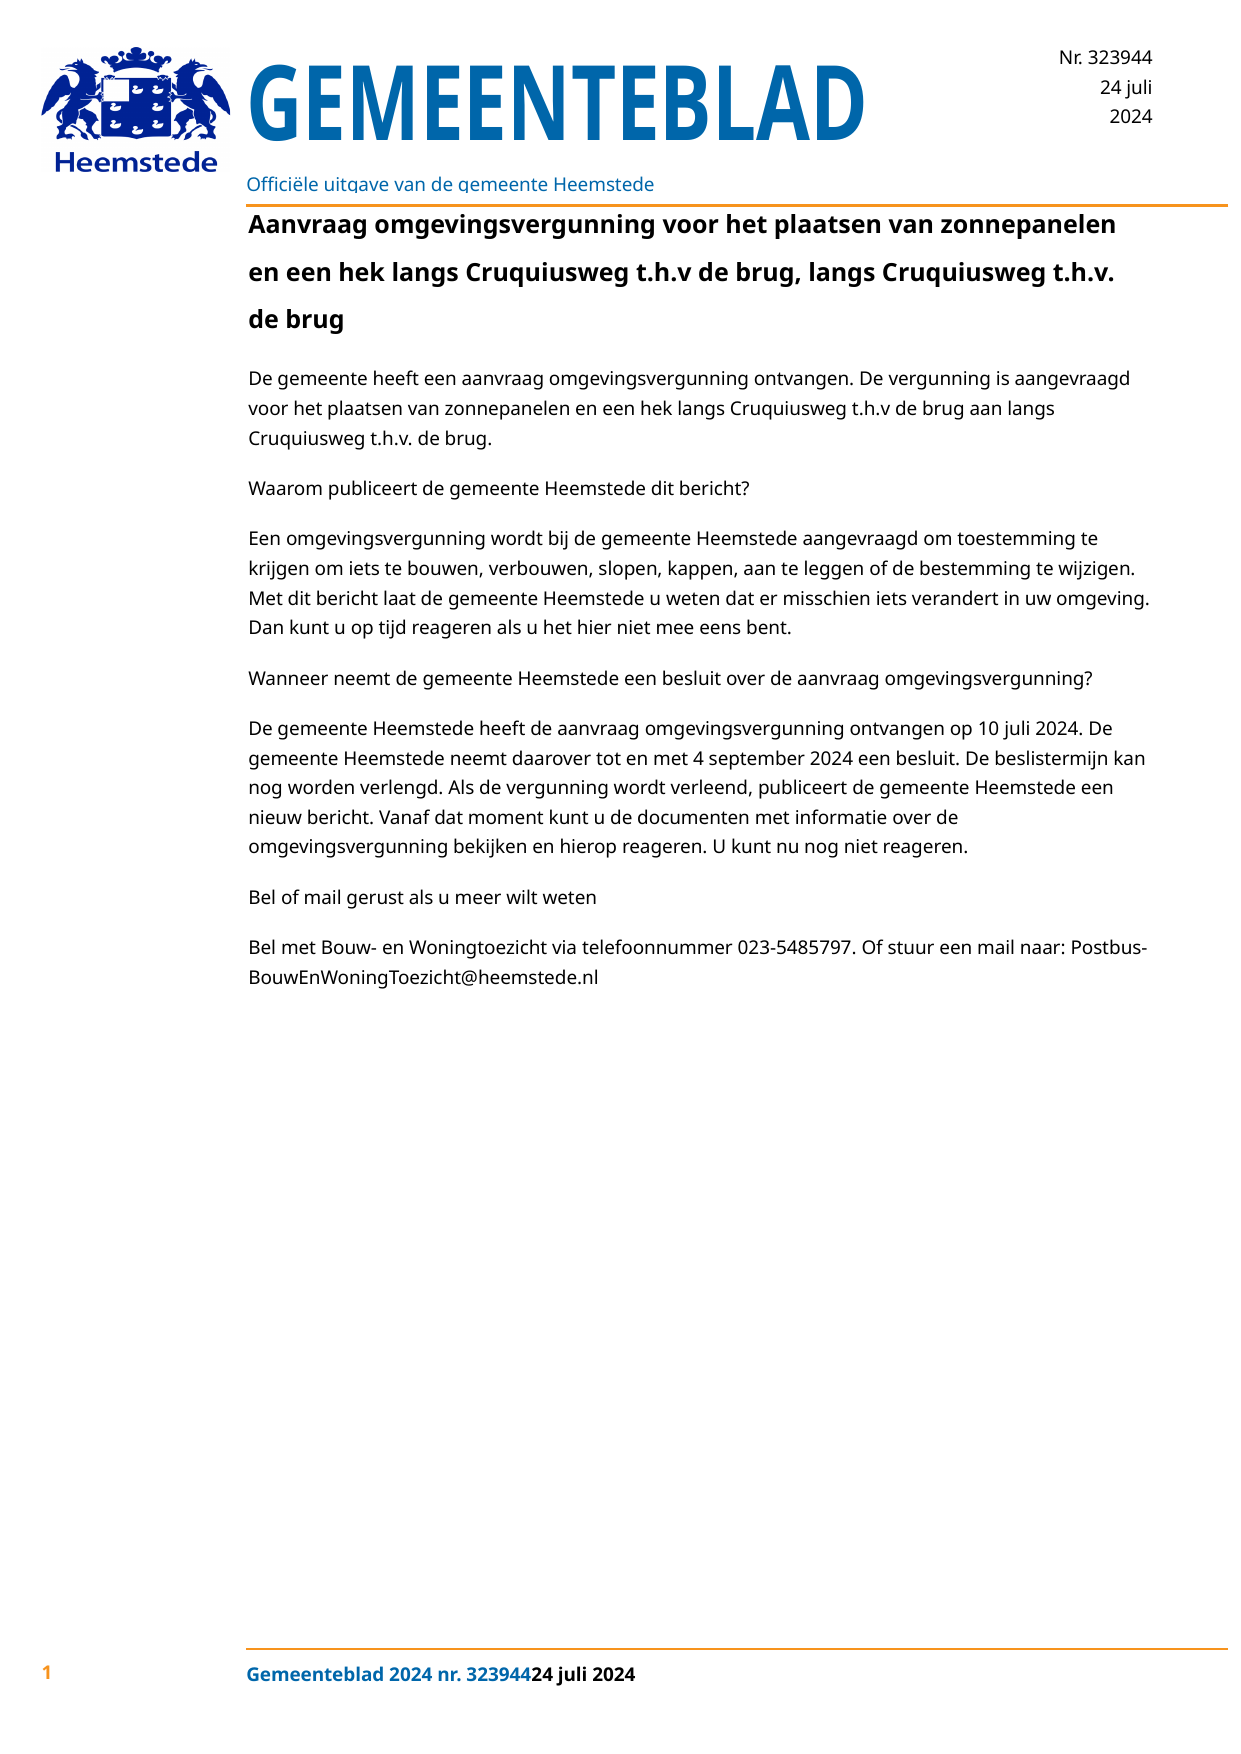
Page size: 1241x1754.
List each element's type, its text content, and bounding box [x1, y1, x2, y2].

text Wanneer neemt de gemeente Heemstede een besluit over de aanvraag omgevingsvergunning? [248, 665, 1152, 690]
text Bel met Bouw- en Woningtoezicht via telefoonnummer 023-5485797. Of stuur een mail naar: Postbus-BouwEnWoningToezicht@heemstede.nl [248, 934, 1152, 989]
text De gemeente Heemstede heeft de aanvraag omgevingsvergunning ontvangen op 10 juli 2024. De gemeente Heemstede neemt daarover tot en met 4 september 2024 een besluit. De beslistermijn kan nog worden verlengd. Als de vergunning wordt verleend, publiceert de gemeente Heemstede een nieuw bericht. Vanaf dat moment kunt u de documenten met informatie over de omgevingsvergunning bekijken en hierop reageren. U kunt nu nog niet reageren. [248, 715, 1152, 859]
text De gemeente heeft een aanvraag omgevingsvergunning ontvangen. De vergunning is aangevraagd voor het plaatsen van zonnepanelen en een hek langs Cruquiusweg t.h.v de brug aan langs Cruquiusweg t.h.v. de brug. [248, 366, 1152, 450]
text Een omgevingsvergunning wordt bij de gemeente Heemstede aangevraagd om toestemming te krijgen om iets te bouwen, verbouwen, slopen, kappen, aan te leggen of de bestemming te wijzigen. Met dit bericht laat de gemeente Heemstede u weten dat er misschien iets verandert in uw omgeving. Dan kunt u op tijd reageren als u het hier niet mee eens bent. [248, 526, 1152, 640]
text Bel of mail gerust als u meer wilt weten [248, 884, 1152, 909]
picture [41, 47, 231, 172]
text Aanvraag omgevingsvergunning voor het plaatsen van zonnepanelen en een hek langs Cruquiusweg t.h.v de brug, langs Cruquiusweg t.h.v. de brug [248, 207, 1152, 336]
text Waarom publiceert de gemeente Heemstede dit bericht? [248, 475, 1152, 501]
